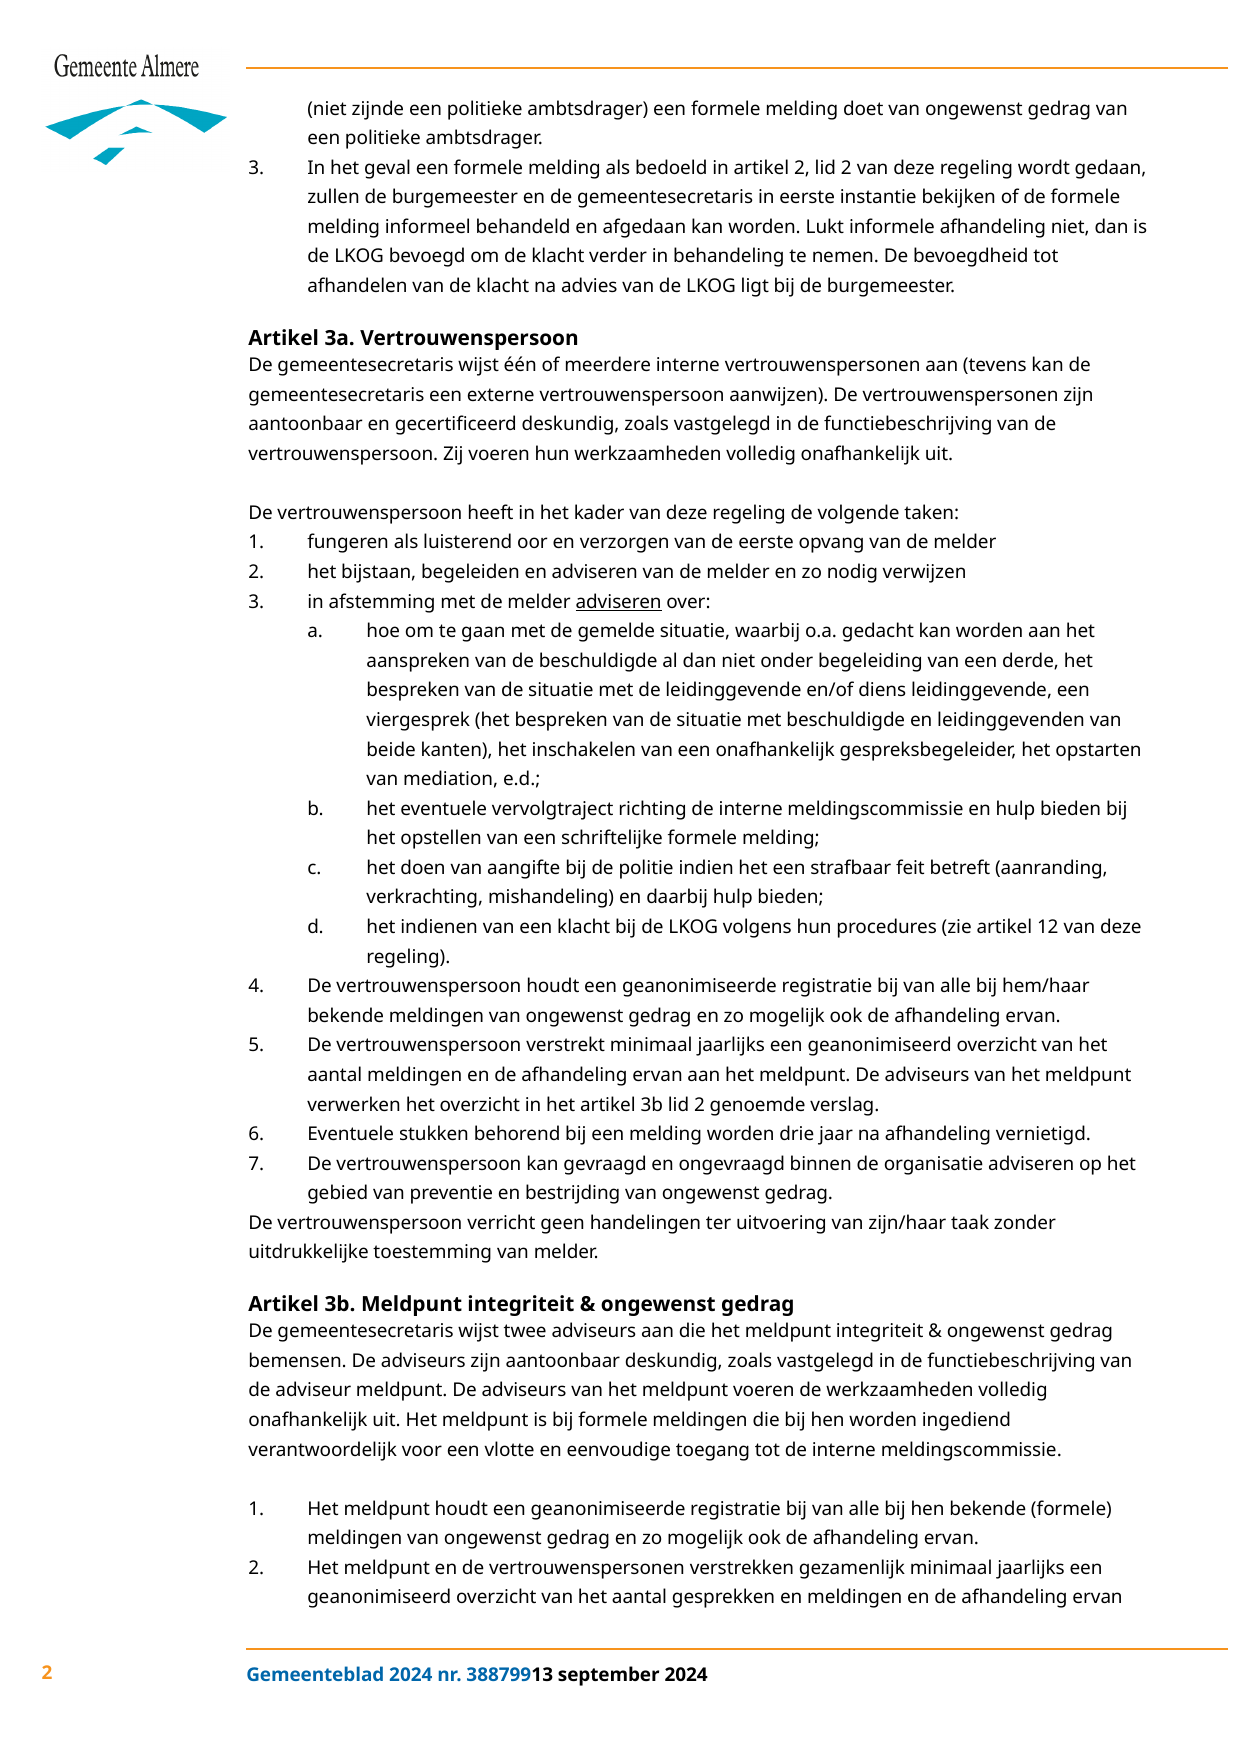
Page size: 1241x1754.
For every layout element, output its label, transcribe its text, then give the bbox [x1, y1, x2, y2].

list Het meldpunt en de vertrouwenspersonen verstrekken gezamenlijk minimaal jaarlijks een geanonimiseerd overzicht van het aantal gesprekken en meldingen en de afhandeling ervan [248, 1554, 1152, 1609]
list Eventuele stukken behorend bij een melding worden drie jaar na afhandeling vernietigd. [248, 1120, 1152, 1146]
list (niet zijnde een politieke ambtsdrager) een formele melding doet van ongewenst gedrag van een politieke ambtsdrager. [248, 95, 1152, 150]
list De vertrouwenspersoon houdt een geanonimiseerde registratie bij van alle bij hem/haar bekende meldingen van ongewenst gedrag en zo mogelijk ook de afhandeling ervan. [248, 972, 1152, 1028]
list het doen van aangifte bij de politie indien het een strafbaar feit betreft (aanranding, verkrachting, mishandeling) en daarbij hulp bieden; [307, 854, 1152, 909]
list De vertrouwenspersoon kan gevraagd en ongevraagd binnen de organisatie adviseren op het gebied van preventie en bestrijding van ongewenst gedrag. [248, 1150, 1152, 1205]
list het eventuele vervolgtraject richting de interne meldingscommissie en hulp bieden bij het opstellen van een schriftelijke formele melding; [307, 795, 1152, 850]
list hoe om te gaan met de gemelde situatie, waarbij o.a. gedacht kan worden aan het aanspreken van de beschuldigde al dan niet onder begeleiding van een derde, het bespreken van de situatie met de leidinggevende en/of diens leidinggevende, een viergesprek (het bespreken van de situatie met beschuldigde en leidinggevenden van beide kanten), het inschakelen van een onafhankelijk gespreksbegeleider, het opstarten van mediation, e.d.; [307, 617, 1152, 791]
list in afstemming met de melder adviseren over: [248, 588, 1152, 613]
text De gemeentesecretaris wijst één of meerdere interne vertrouwenspersonen aan (tevens kan de gemeentesecretaris een externe vertrouwenspersoon aanwijzen). De vertrouwenspersonen zijn aantoonbaar en gecertificeerd deskundig, zoals vastgelegd in de functiebeschrijving van de vertrouwenspersoon. Zij voeren hun werkzaamheden volledig onafhankelijk uit. [248, 351, 1152, 466]
list Het meldpunt houdt een geanonimiseerde registratie bij van alle bij hen bekende (formele) meldingen van ongewenst gedrag en zo mogelijk ook de afhandeling ervan. [248, 1495, 1152, 1550]
list fungeren als luisterend oor en verzorgen van de eerste opvang van de melder [248, 529, 1152, 554]
picture [41, 47, 231, 172]
text De gemeentesecretaris wijst twee adviseurs aan die het meldpunt integriteit & ongewenst gedrag bemensen. De adviseurs zijn aantoonbaar deskundig, zoals vastgelegd in de functiebeschrijving van de adviseur meldpunt. De adviseurs van het meldpunt voeren de werkzaamheden volledig onafhankelijk uit. Het meldpunt is bij formele meldingen die bij hen worden ingediend verantwoordelijk voor een vlotte en eenvoudige toegang tot de interne meldingscommissie. [248, 1317, 1152, 1462]
text De vertrouwenspersoon verricht geen handelingen ter uitvoering van zijn/haar taak zonder uitdrukkelijke toestemming van melder. [248, 1209, 1152, 1264]
text Artikel 3a. Vertrouwenspersoon [248, 323, 1152, 351]
text De vertrouwenspersoon heeft in het kader van deze regeling de volgende taken: [248, 499, 1152, 525]
list De vertrouwenspersoon verstrekt minimaal jaarlijks een geanonimiseerd overzicht van het aantal meldingen en de afhandeling ervan aan het meldpunt. De adviseurs van het meldpunt verwerken het overzicht in het artikel 3b lid 2 genoemde verslag. [248, 1032, 1152, 1116]
list het bijstaan, begeleiden en adviseren van de melder en zo nodig verwijzen [248, 558, 1152, 584]
text Artikel 3b. Meldpunt integriteit & ongewenst gedrag [248, 1289, 1152, 1317]
list het indienen van een klacht bij de LKOG volgens hun procedures (zie artikel 12 van deze regeling). [307, 913, 1152, 968]
list In het geval een formele melding als bedoeld in artikel 2, lid 2 van deze regeling wordt gedaan, zullen de burgemeester en de gemeentesecretaris in eerste instantie bekijken of de formele melding informeel behandeld en afgedaan kan worden. Lukt informele afhandeling niet, dan is de LKOG bevoegd om de klacht verder in behandeling te nemen. De bevoegdheid tot afhandelen van de klacht na advies van de LKOG ligt bij de burgemeester. [248, 154, 1152, 298]
